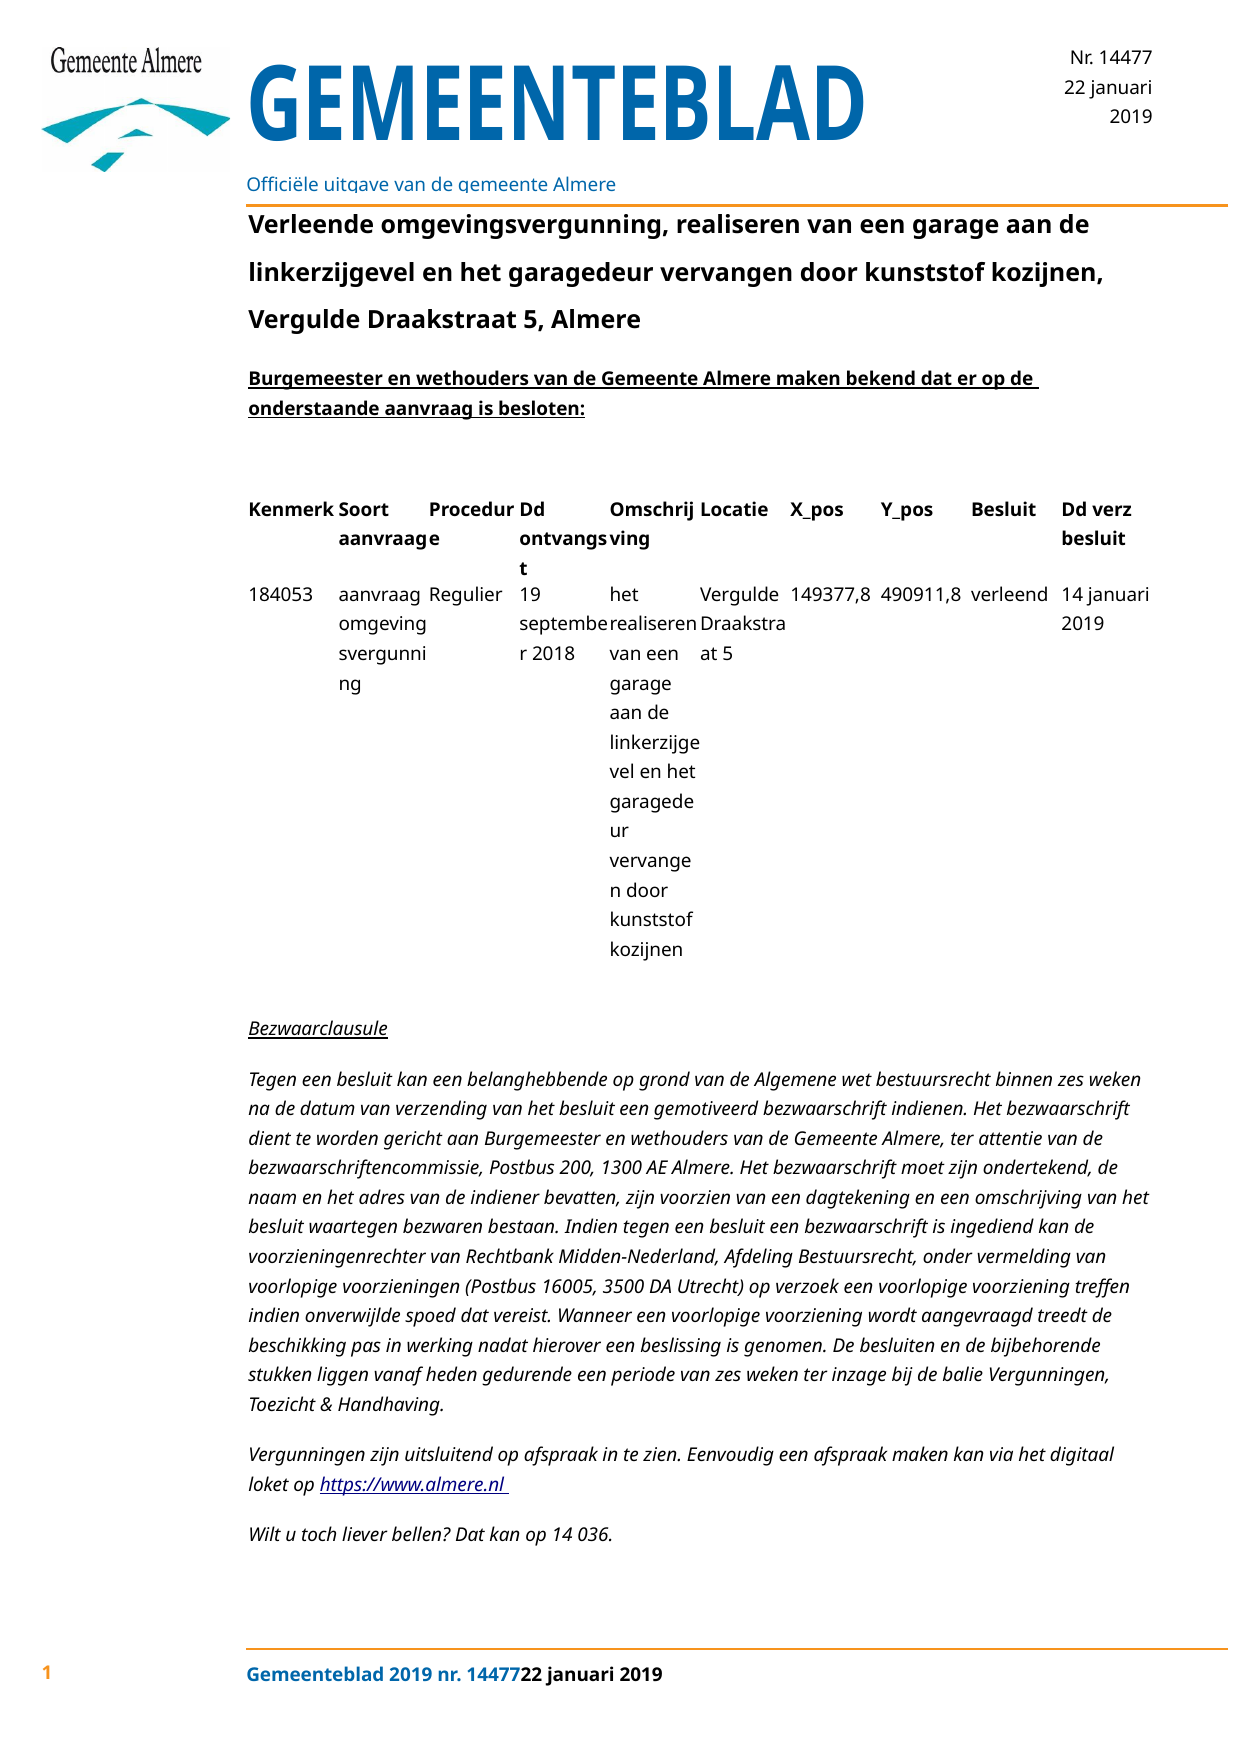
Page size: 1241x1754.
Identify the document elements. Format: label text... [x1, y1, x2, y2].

table_header Procedure [429, 496, 519, 581]
table_header Dd ontvangst [519, 496, 609, 581]
table_header Locatie [700, 496, 790, 581]
table_header Soort aanvraag [338, 496, 429, 581]
table_cell Vergulde Draakstraat 5 [700, 581, 790, 962]
text Vergunningen zijn uitsluitend op afspraak in te zien. Eenvoudig een afspraak maken kan via het digitaal loket op https://www.almere.nl [248, 1442, 1152, 1497]
table_header Y_pos [881, 496, 971, 581]
text Bezwaarclausule [248, 1015, 1152, 1041]
table_header Dd verz besluit [1061, 496, 1152, 581]
table_header Besluit [971, 496, 1061, 581]
table_header Omschrijving [609, 496, 700, 581]
table_cell 14 januari 2019 [1061, 581, 1152, 962]
table_cell 490911,8 [881, 581, 971, 962]
table_header Kenmerk [248, 496, 338, 581]
text Wilt u toch liever bellen? Dat kan op 14 036. [248, 1522, 1152, 1547]
text Burgemeester en wethouders van de Gemeente Almere maken bekend dat er op de onderstaande aanvraag is besloten: [248, 366, 1152, 421]
table_cell 149377,8 [790, 581, 881, 962]
table_header X_pos [790, 496, 881, 581]
text Verleende omgevingsvergunning, realiseren van een garage aan de linkerzijgevel en het garagedeur vervangen door kunststof kozijnen, Vergulde Draakstraat 5, Almere [248, 207, 1152, 336]
table_cell 19 september 2018 [519, 581, 609, 962]
table_cell 184053 [248, 581, 338, 962]
text Tegen een besluit kan een belanghebbende op grond van de Algemene wet bestuursrecht binnen zes weken na de datum van verzending van het besluit een gemotiveerd bezwaarschrift indienen. Het bezwaarschrift dient te worden gericht aan Burgemeester en wethouders van de Gemeente Almere, ter attentie van de bezwaarschriftencommissie, Postbus 200, 1300 AE Almere. Het bezwaarschrift moet zijn ondertekend, de naam en het adres van de indiener bevatten, zijn voorzien van een dagtekening en een omschrijving van het besluit waartegen bezwaren bestaan. Indien tegen een besluit een bezwaarschrift is ingediend kan de voorzieningenrechter van Rechtbank Midden-Nederland, Afdeling Bestuursrecht, onder vermelding van voorlopige voorzieningen (Postbus 16005, 3500 DA Utrecht) op verzoek een voorlopige voorziening treffen indien onverwijlde spoed dat vereist. Wanneer een voorlopige voorziening wordt aangevraagd treedt de beschikking pas in werking nadat hierover een beslissing is genomen. De besluiten en de bijbehorende stukken liggen vanaf heden gedurende een periode van zes weken ter inzage bij de balie Vergunningen, Toezicht & Handhaving. [248, 1066, 1152, 1417]
table_cell Regulier [429, 581, 519, 962]
table_cell het realiseren van een garage aan de linkerzijgevel en het garagedeur vervangen door kunststof kozijnen [609, 581, 700, 962]
table_cell aanvraag omgevingsvergunning [338, 581, 429, 962]
table_cell verleend [971, 581, 1061, 962]
picture [41, 47, 231, 172]
